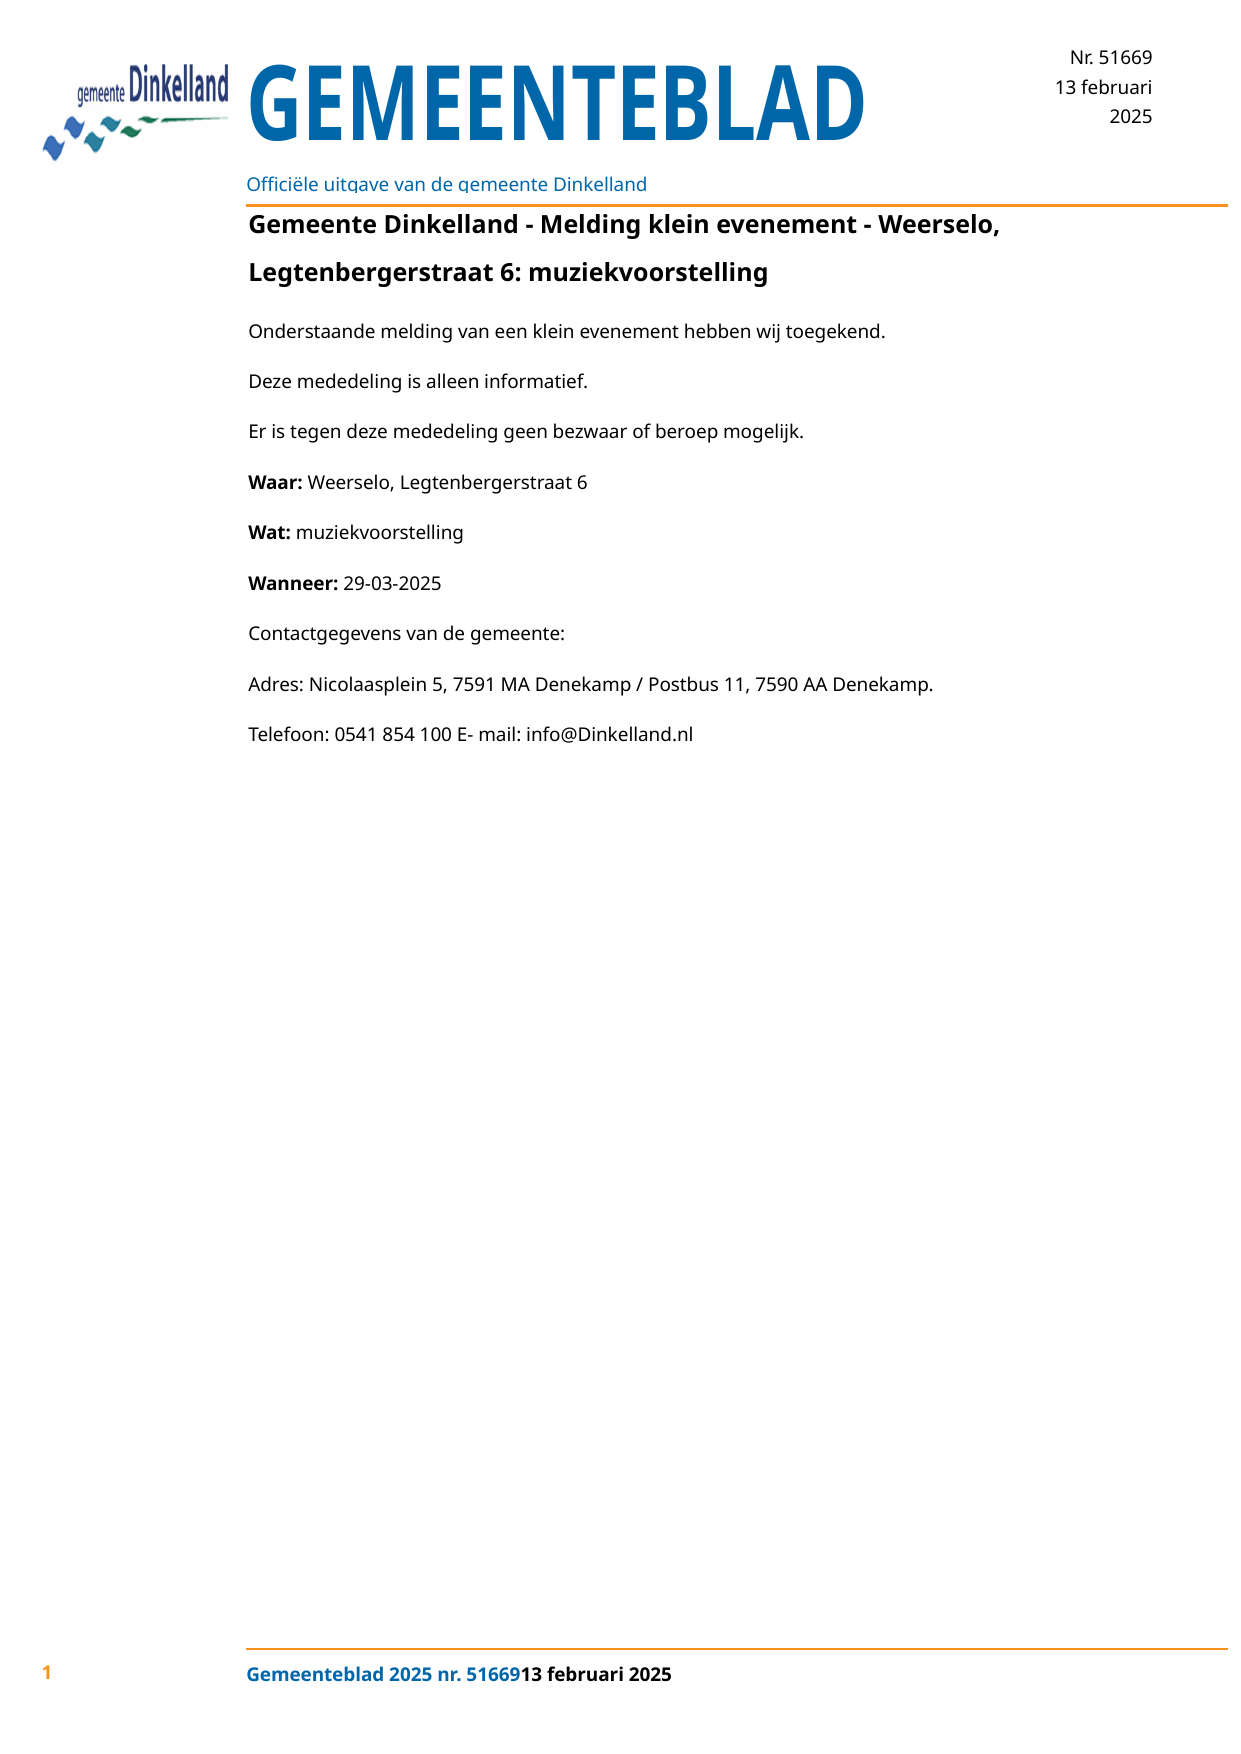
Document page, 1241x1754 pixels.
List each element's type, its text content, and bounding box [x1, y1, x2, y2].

text Deze mededeling is alleen informatief. [248, 368, 1152, 394]
text Er is tegen deze mededeling geen bezwaar of beroep mogelijk. [248, 419, 1152, 444]
text Waar: Weerselo, Legtenbergerstraat 6 [248, 469, 1152, 495]
picture [41, 47, 231, 172]
text Contactgegevens van de gemeente: [248, 620, 1152, 646]
text Onderstaande melding van een klein evenement hebben wij toegekend. [248, 318, 1152, 344]
text Adres: Nicolaasplein 5, 7591 MA Denekamp / Postbus 11, 7590 AA Denekamp. [248, 671, 1152, 697]
text Wat: muziekvoorstelling [248, 519, 1152, 545]
text Wanneer: 29-03-2025 [248, 570, 1152, 596]
text Telefoon: 0541 854 100 E- mail: info@Dinkelland.nl [248, 721, 1152, 747]
text Gemeente Dinkelland - Melding klein evenement - Weerselo, Legtenbergerstraat 6: muziekvoorstelling [248, 207, 1152, 288]
